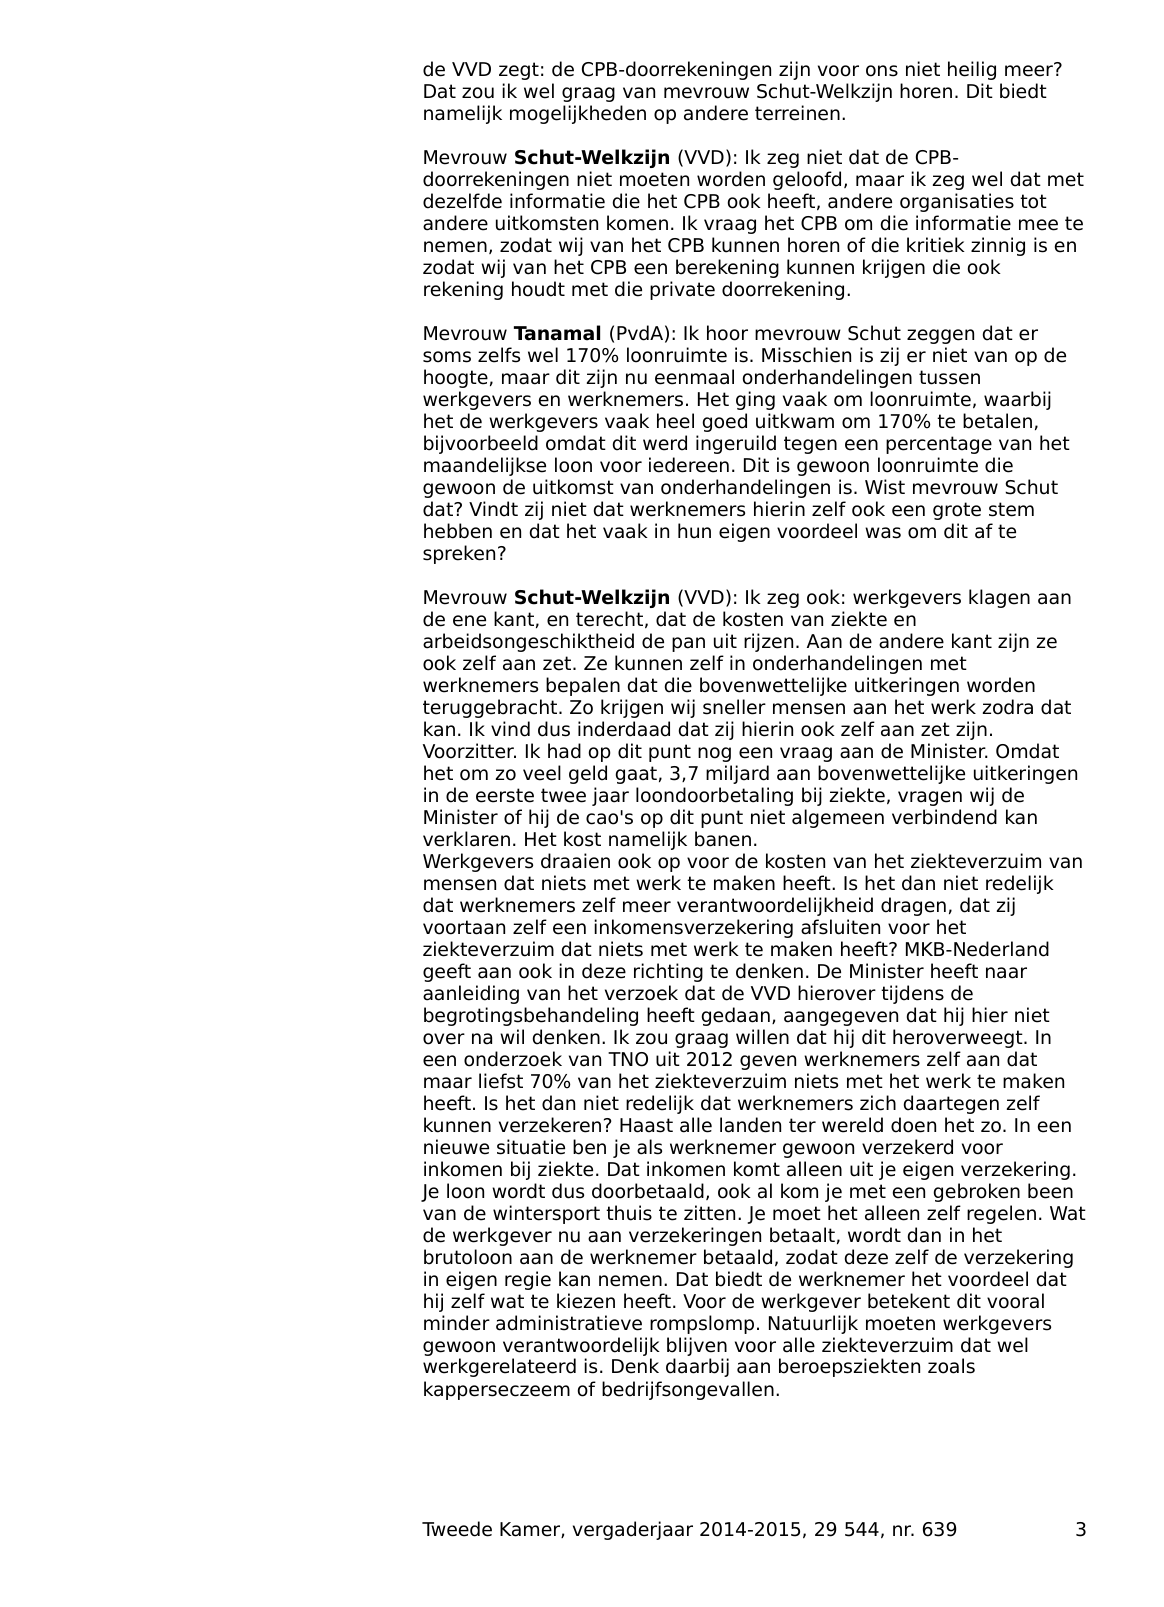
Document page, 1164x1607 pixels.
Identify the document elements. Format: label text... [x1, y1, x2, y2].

text Mevrouw Tanamal (PvdA): Ik hoor mevrouw Schut zeggen dat er soms zelfs wel 170% loonruimte is. Misschien is zij er niet van op de hoogte, maar dit zijn nu eenmaal onderhandelingen tussen werkgevers en werknemers. Het ging vaak om loonruimte, waarbij het de werkgevers vaak heel goed uitkwam om 170% te betalen, bijvoorbeeld omdat dit werd ingeruild tegen een percentage van het maandelijkse loon voor iedereen. Dit is gewoon loonruimte die gewoon de uitkomst van onderhandelingen is. Wist mevrouw Schut dat? Vindt zij niet dat werknemers hierin zelf ook een grote stem hebben en dat het vaak in hun eigen voordeel was om dit af te spreken? [422, 323, 1087, 565]
text Voorzitter. Ik had op dit punt nog een vraag aan de Minister. Omdat het om zo veel geld gaat, 3,7 miljard aan bovenwettelijke uitkeringen in de eerste twee jaar loondoorbetaling bij ziekte, vragen wij de Minister of hij de cao's op dit punt niet algemeen verbindend kan verklaren. Het kost namelijk banen. [422, 741, 1087, 851]
text de VVD zegt: de CPB-doorrekeningen zijn voor ons niet heilig meer? Dat zou ik wel graag van mevrouw Schut-Welkzijn horen. Dit biedt namelijk mogelijkheden op andere terreinen. [422, 59, 1087, 125]
text Mevrouw Schut-Welkzijn (VVD): Ik zeg ook: werkgevers klagen aan de ene kant, en terecht, dat de kosten van ziekte en arbeidsongeschiktheid de pan uit rijzen. Aan de andere kant zijn ze ook zelf aan zet. Ze kunnen zelf in onderhandelingen met werknemers bepalen dat die bovenwettelijke uitkeringen worden teruggebracht. Zo krijgen wij sneller mensen aan het werk zodra dat kan. Ik vind dus inderdaad dat zij hierin ook zelf aan zet zijn. [422, 587, 1087, 741]
text Werkgevers draaien ook op voor de kosten van het ziekteverzuim van mensen dat niets met werk te maken heeft. Is het dan niet redelijk dat werknemers zelf meer verantwoordelijkheid dragen, dat zij voortaan zelf een inkomensverzekering afsluiten voor het ziekteverzuim dat niets met werk te maken heeft? MKB-Nederland geeft aan ook in deze richting te denken. De Minister heeft naar aanleiding van het verzoek dat de VVD hierover tijdens de begrotingsbehandeling heeft gedaan, aangegeven dat hij hier niet over na wil denken. Ik zou graag willen dat hij dit heroverweegt. In een onderzoek van TNO uit 2012 geven werknemers zelf aan dat maar liefst 70% van het ziekteverzuim niets met het werk te maken heeft. Is het dan niet redelijk dat werknemers zich daartegen zelf kunnen verzekeren? Haast alle landen ter wereld doen het zo. In een nieuwe situatie ben je als werknemer gewoon verzekerd voor inkomen bij ziekte. Dat inkomen komt alleen uit je eigen verzekering. Je loon wordt dus doorbetaald, ook al kom je met een gebroken been van de wintersport thuis te zitten. Je moet het alleen zelf regelen. Wat de werkgever nu aan verzekeringen betaalt, wordt dan in het brutoloon aan de werknemer betaald, zodat deze zelf de verzekering in eigen regie kan nemen. Dat biedt de werknemer het voordeel dat hij zelf wat te kiezen heeft. Voor de werkgever betekent dit vooral minder administratieve rompslomp. Natuurlijk moeten werkgevers gewoon verantwoordelijk blijven voor alle ziekteverzuim dat wel werkgerelateerd is. Denk daarbij aan beroepsziekten zoals kapperseczeem of bedrijfsongevallen. [422, 851, 1087, 1400]
text Mevrouw Schut-Welkzijn (VVD): Ik zeg niet dat de CPB-doorrekeningen niet moeten worden geloofd, maar ik zeg wel dat met dezelfde informatie die het CPB ook heeft, andere organisaties tot andere uitkomsten komen. Ik vraag het CPB om die informatie mee te nemen, zodat wij van het CPB kunnen horen of die kritiek zinnig is en zodat wij van het CPB een berekening kunnen krijgen die ook rekening houdt met die private doorrekening. [422, 147, 1087, 301]
